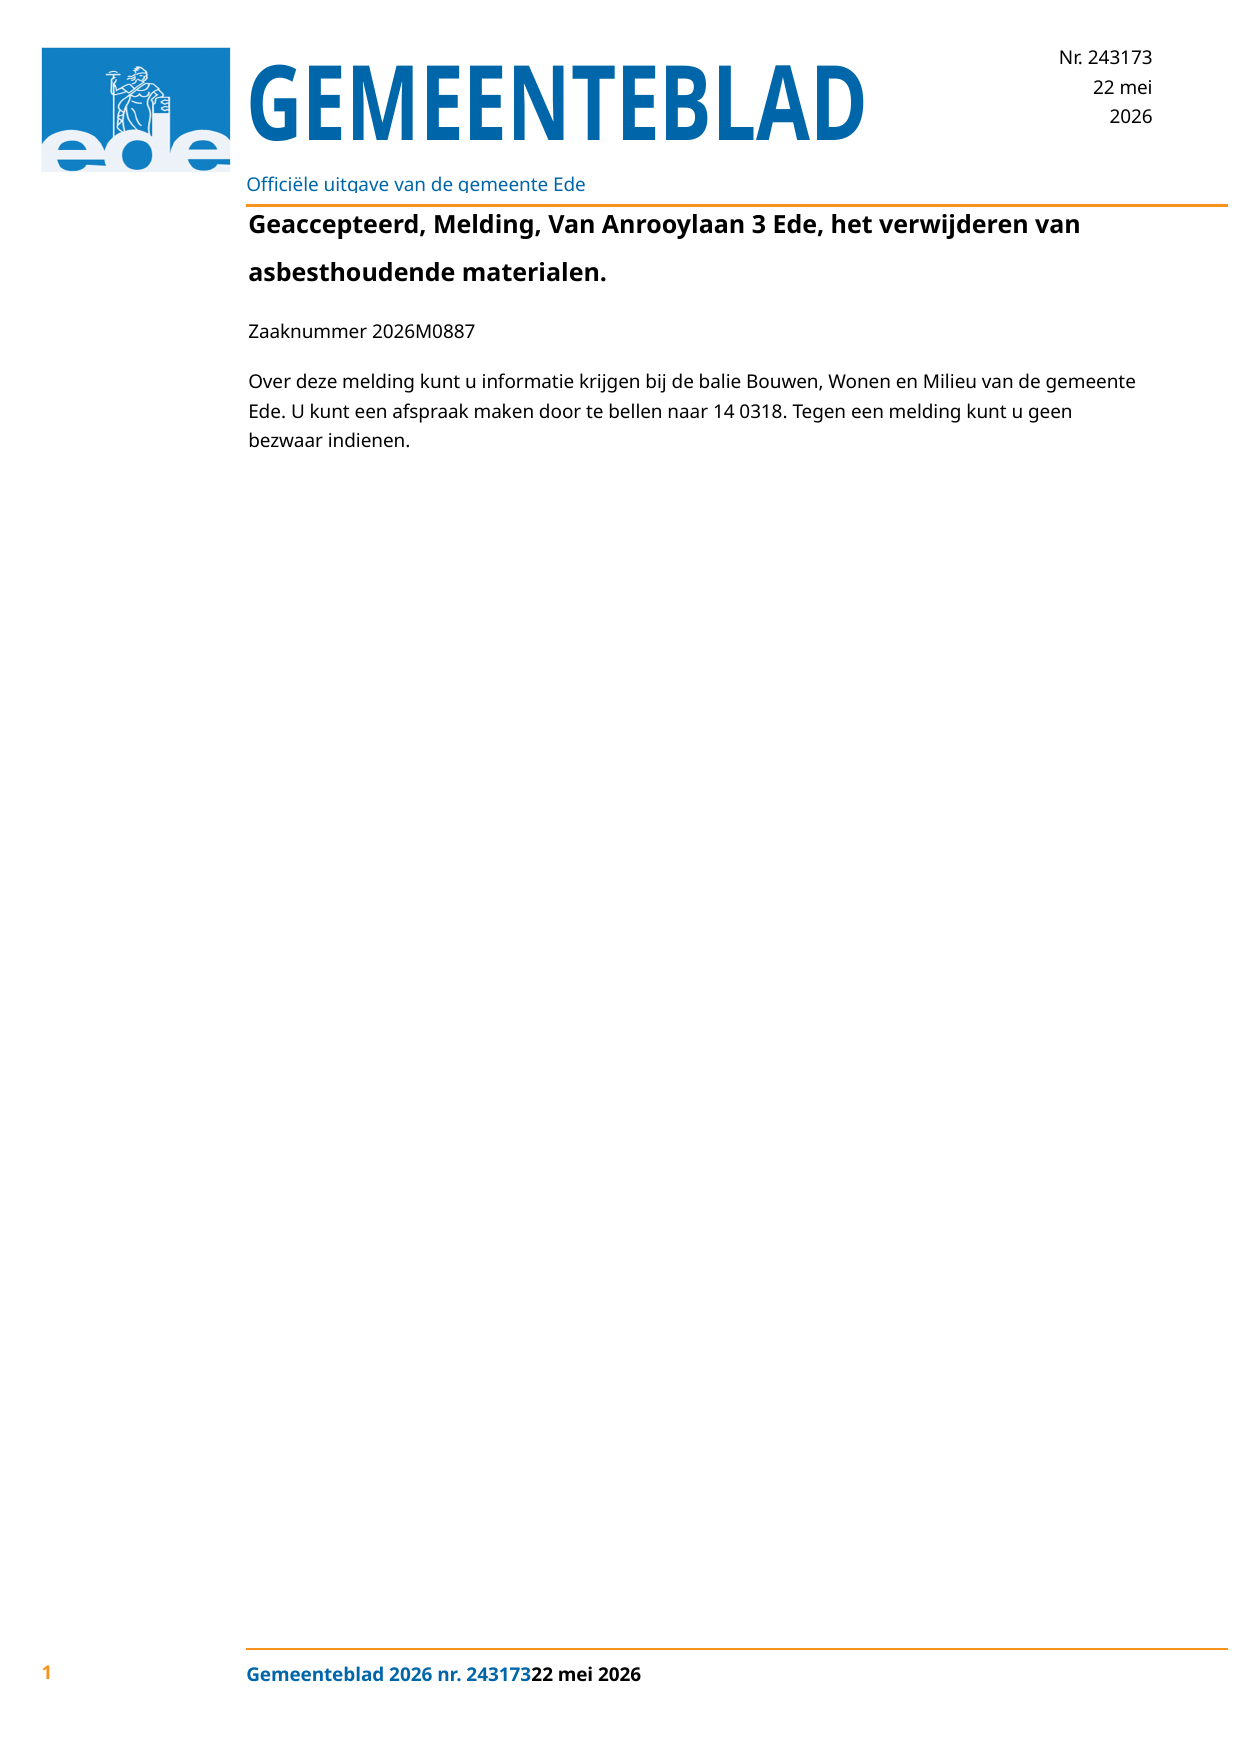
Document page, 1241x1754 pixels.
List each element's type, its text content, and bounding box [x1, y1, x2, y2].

text Geaccepteerd, Melding, Van Anrooylaan 3 Ede, het verwijderen van asbesthoudende materialen. [248, 207, 1152, 288]
text Zaaknummer 2026M0887 [248, 318, 1152, 344]
text Over deze melding kunt u informatie krijgen bij de balie Bouwen, Wonen en Milieu van de gemeente Ede. U kunt een afspraak maken door te bellen naar 14 0318. Tegen een melding kunt u geen bezwaar indienen. [248, 368, 1152, 453]
picture [41, 47, 231, 172]
